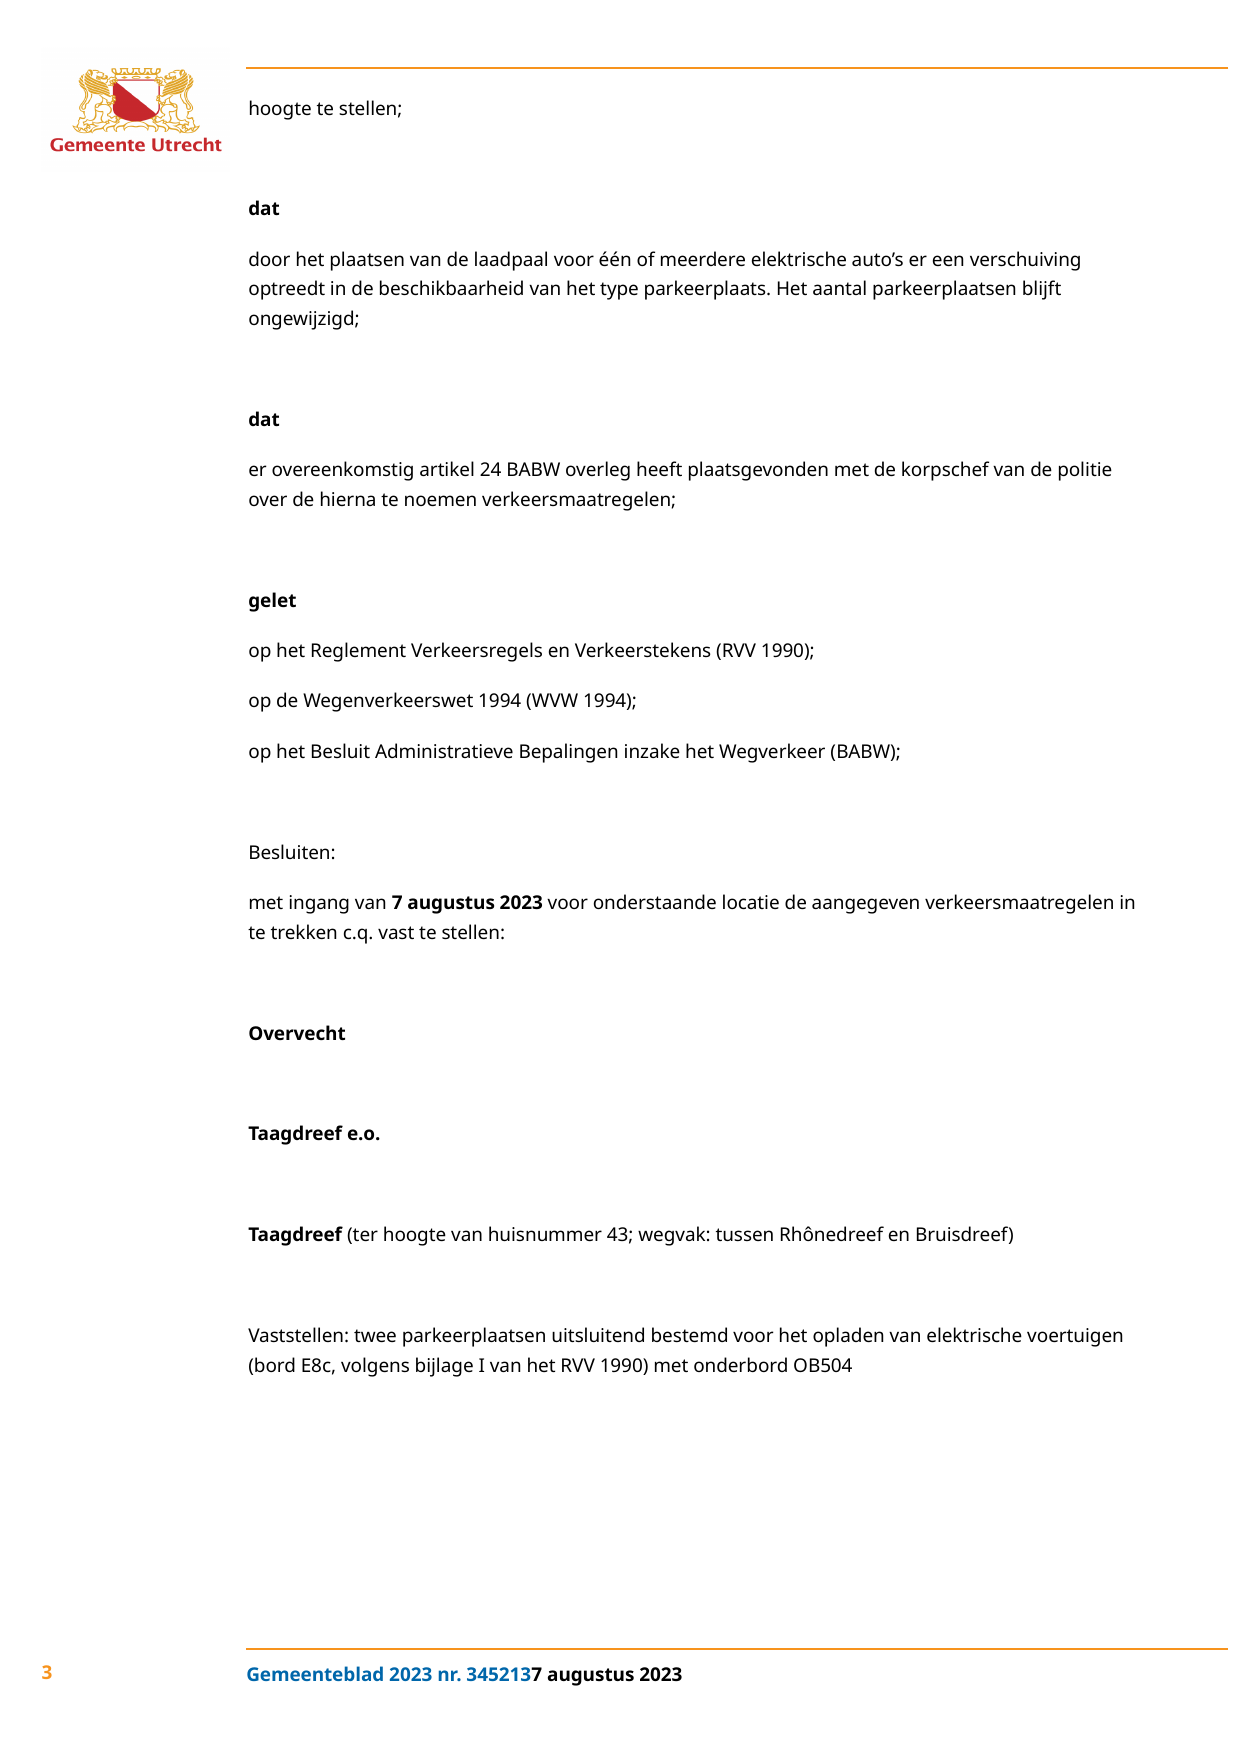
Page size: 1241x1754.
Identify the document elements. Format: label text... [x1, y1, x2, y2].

text dat [248, 406, 1152, 432]
text Vaststellen: twee parkeerplaatsen uitsluitend bestemd voor het opladen van elektrische voertuigen (bord E8c, volgens bijlage I van het RVV 1990) met onderbord OB504 [248, 1322, 1152, 1378]
text Taagdreef e.o. [248, 1121, 1152, 1146]
text op het Besluit Administratieve Bepalingen inzake het Wegverkeer (BABW); [248, 738, 1152, 764]
text er overeenkomstig artikel 24 BABW overleg heeft plaatsgevonden met de korpschef van de politie over de hierna te noemen verkeersmaatregelen; [248, 456, 1152, 512]
text dat [248, 196, 1152, 221]
text door het plaatsen van de laadpaal voor één of meerdere elektrische auto’s er een verschuiving optreedt in de beschikbaarheid van het type parkeerplaats. Het aantal parkeerplaatsen blijft ongewijzigd; [248, 246, 1152, 331]
text gelet [248, 587, 1152, 613]
text Overvecht [248, 1020, 1152, 1046]
text hoogte te stellen; [248, 95, 1152, 121]
text met ingang van 7 augustus 2023 voor onderstaande locatie de aangegeven verkeersmaatregelen in te trekken c.q. vast te stellen: [248, 889, 1152, 945]
text Besluiten: [248, 839, 1152, 865]
picture [41, 47, 231, 172]
text op het Reglement Verkeersregels en Verkeerstekens (RVV 1990); [248, 637, 1152, 663]
text Taagdreef (ter hoogte van huisnummer 43; wegvak: tussen Rhônedreef en Bruisdreef) [248, 1221, 1152, 1247]
text op de Wegenverkeerswet 1994 (WVW 1994); [248, 688, 1152, 713]
